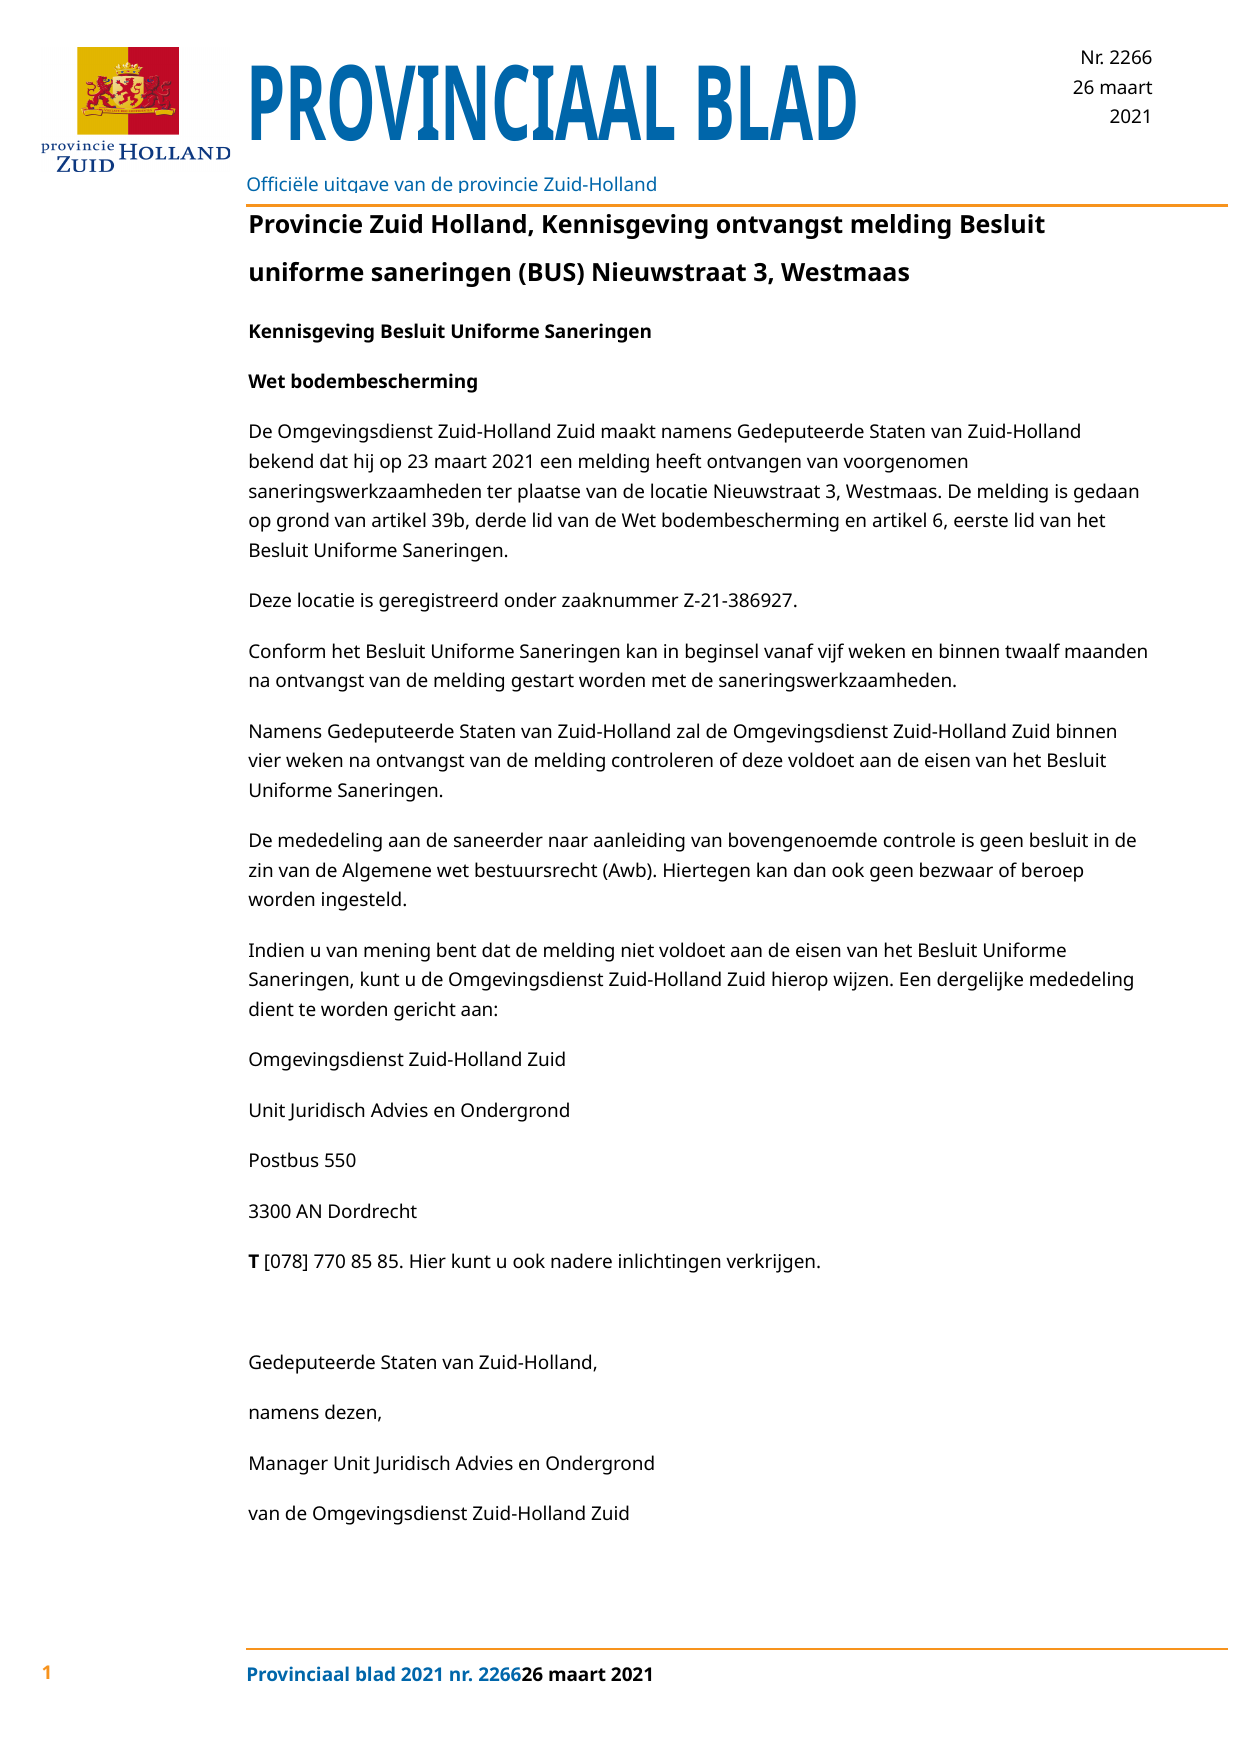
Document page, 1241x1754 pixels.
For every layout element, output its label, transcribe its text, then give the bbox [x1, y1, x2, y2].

text van de Omgevingsdienst Zuid-Holland Zuid [248, 1500, 1152, 1526]
text Kennisgeving Besluit Uniforme Saneringen [248, 318, 1152, 344]
text 3300 AN Dordrecht [248, 1198, 1152, 1224]
text Unit Juridisch Advies en Ondergrond [248, 1097, 1152, 1123]
picture [41, 47, 231, 172]
text Wet bodembescherming [248, 368, 1152, 394]
text Namens Gedeputeerde Staten van Zuid-Holland zal de Omgevingsdienst Zuid-Holland Zuid binnen vier weken na ontvangst van de melding controleren of deze voldoet aan de eisen van het Besluit Uniforme Saneringen. [248, 718, 1152, 803]
text Manager Unit Juridisch Advies en Ondergrond [248, 1450, 1152, 1476]
text T [078] 770 85 85. Hier kunt u ook nadere inlichtingen verkrijgen. [248, 1248, 1152, 1274]
text namens dezen, [248, 1399, 1152, 1425]
text Postbus 550 [248, 1147, 1152, 1173]
text De Omgevingsdienst Zuid-Holland Zuid maakt namens Gedeputeerde Staten van Zuid-Holland bekend dat hij op 23 maart 2021 een melding heeft ontvangen van voorgenomen saneringswerkzaamheden ter plaatse van de locatie Nieuwstraat 3, Westmaas. De melding is gedaan op grond van artikel 39b, derde lid van de Wet bodembescherming en artikel 6, eerste lid van het Besluit Uniforme Saneringen. [248, 419, 1152, 563]
text Conform het Besluit Uniforme Saneringen kan in beginsel vanaf vijf weken en binnen twaalf maanden na ontvangst van de melding gestart worden met de saneringswerkzaamheden. [248, 638, 1152, 693]
text Gedeputeerde Staten van Zuid-Holland, [248, 1349, 1152, 1375]
text De mededeling aan de saneerder naar aanleiding van bovengenoemde controle is geen besluit in de zin van de Algemene wet bestuursrecht (Awb). Hiertegen kan dan ook geen bezwaar of beroep worden ingesteld. [248, 827, 1152, 912]
text Omgevingsdienst Zuid-Holland Zuid [248, 1047, 1152, 1072]
text Indien u van mening bent dat de melding niet voldoet aan de eisen van het Besluit Uniforme Saneringen, kunt u de Omgevingsdienst Zuid-Holland Zuid hierop wijzen. Een dergelijke mededeling dient te worden gericht aan: [248, 937, 1152, 1022]
text Deze locatie is geregistreerd onder zaaknummer Z-21-386927. [248, 587, 1152, 613]
text Provincie Zuid Holland, Kennisgeving ontvangst melding Besluit uniforme saneringen (BUS) Nieuwstraat 3, Westmaas [248, 207, 1152, 288]
